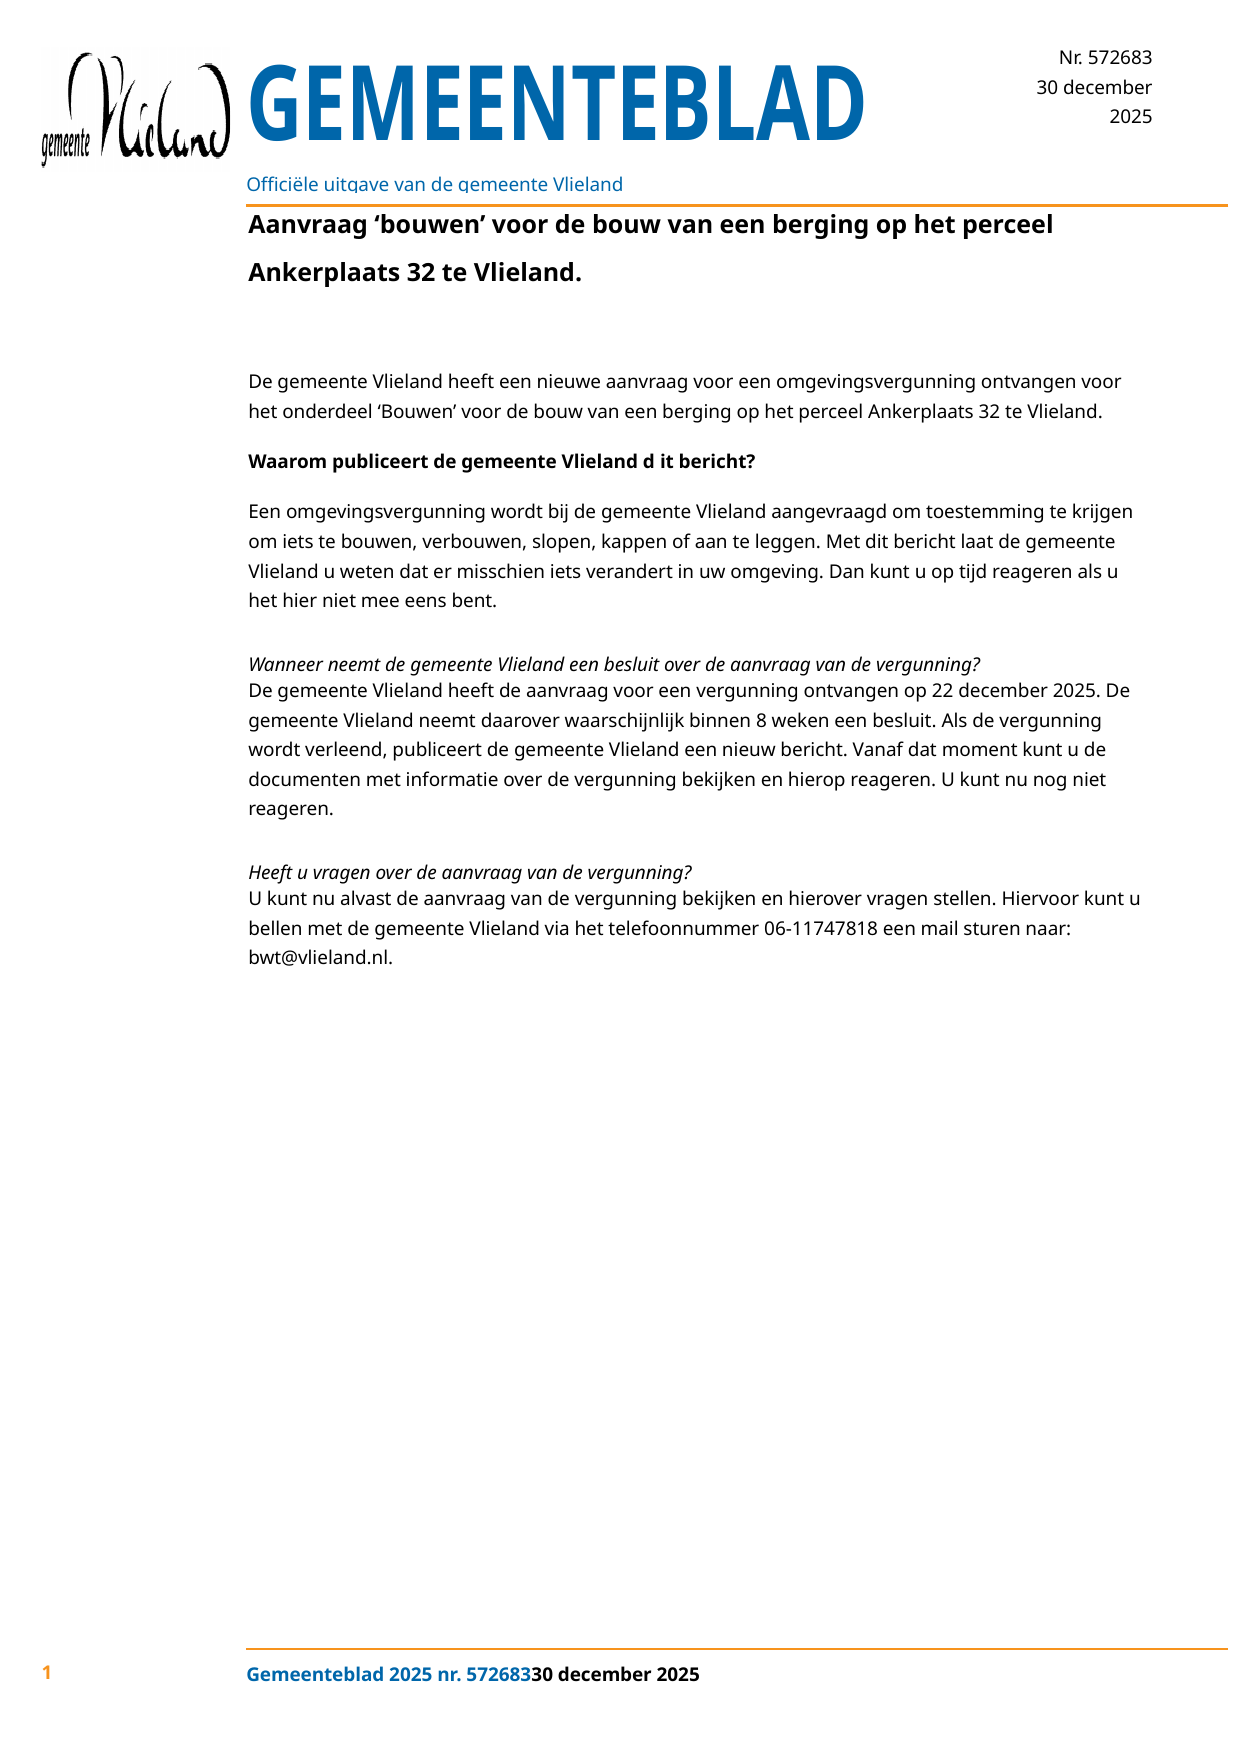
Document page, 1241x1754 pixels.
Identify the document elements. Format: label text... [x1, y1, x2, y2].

text Aanvraag ‘bouwen’ voor de bouw van een berging op het perceel Ankerplaats 32 te Vlieland. [248, 207, 1152, 288]
text Wanneer neemt de gemeente Vlieland een besluit over de aanvraag van de vergunning? [248, 651, 1152, 677]
text Waarom publiceert de gemeente Vlieland d it bericht? [248, 448, 1152, 474]
text De gemeente Vlieland heeft de aanvraag voor een vergunning ontvangen op 22 december 2025. De gemeente Vlieland neemt daarover waarschijnlijk binnen 8 weken een besluit. Als de vergunning wordt verleend, publiceert de gemeente Vlieland een nieuw bericht. Vanaf dat moment kunt u de documenten met informatie over de vergunning bekijken en hierop reageren. U kunt nu nog niet reageren. [248, 677, 1152, 821]
text U kunt nu alvast de aanvraag van de vergunning bekijken en hierover vragen stellen. Hiervoor kunt u bellen met de gemeente Vlieland via het telefoonnummer 06-11747818 een mail sturen naar: bwt@vlieland.nl. [248, 885, 1152, 970]
text De gemeente Vlieland heeft een nieuwe aanvraag voor een omgevingsvergunning ontvangen voor het onderdeel ‘Bouwen’ voor de bouw van een berging op het perceel Ankerplaats 32 te Vlieland. [248, 368, 1152, 424]
text Heeft u vragen over de aanvraag van de vergunning? [248, 859, 1152, 885]
picture [41, 47, 231, 172]
text Een omgevingsvergunning wordt bij de gemeente Vlieland aangevraagd om toestemming te krijgen om iets te bouwen, verbouwen, slopen, kappen of aan te leggen. Met dit bericht laat de gemeente Vlieland u weten dat er misschien iets verandert in uw omgeving. Dan kunt u op tijd reageren als u het hier niet mee eens bent. [248, 499, 1152, 613]
